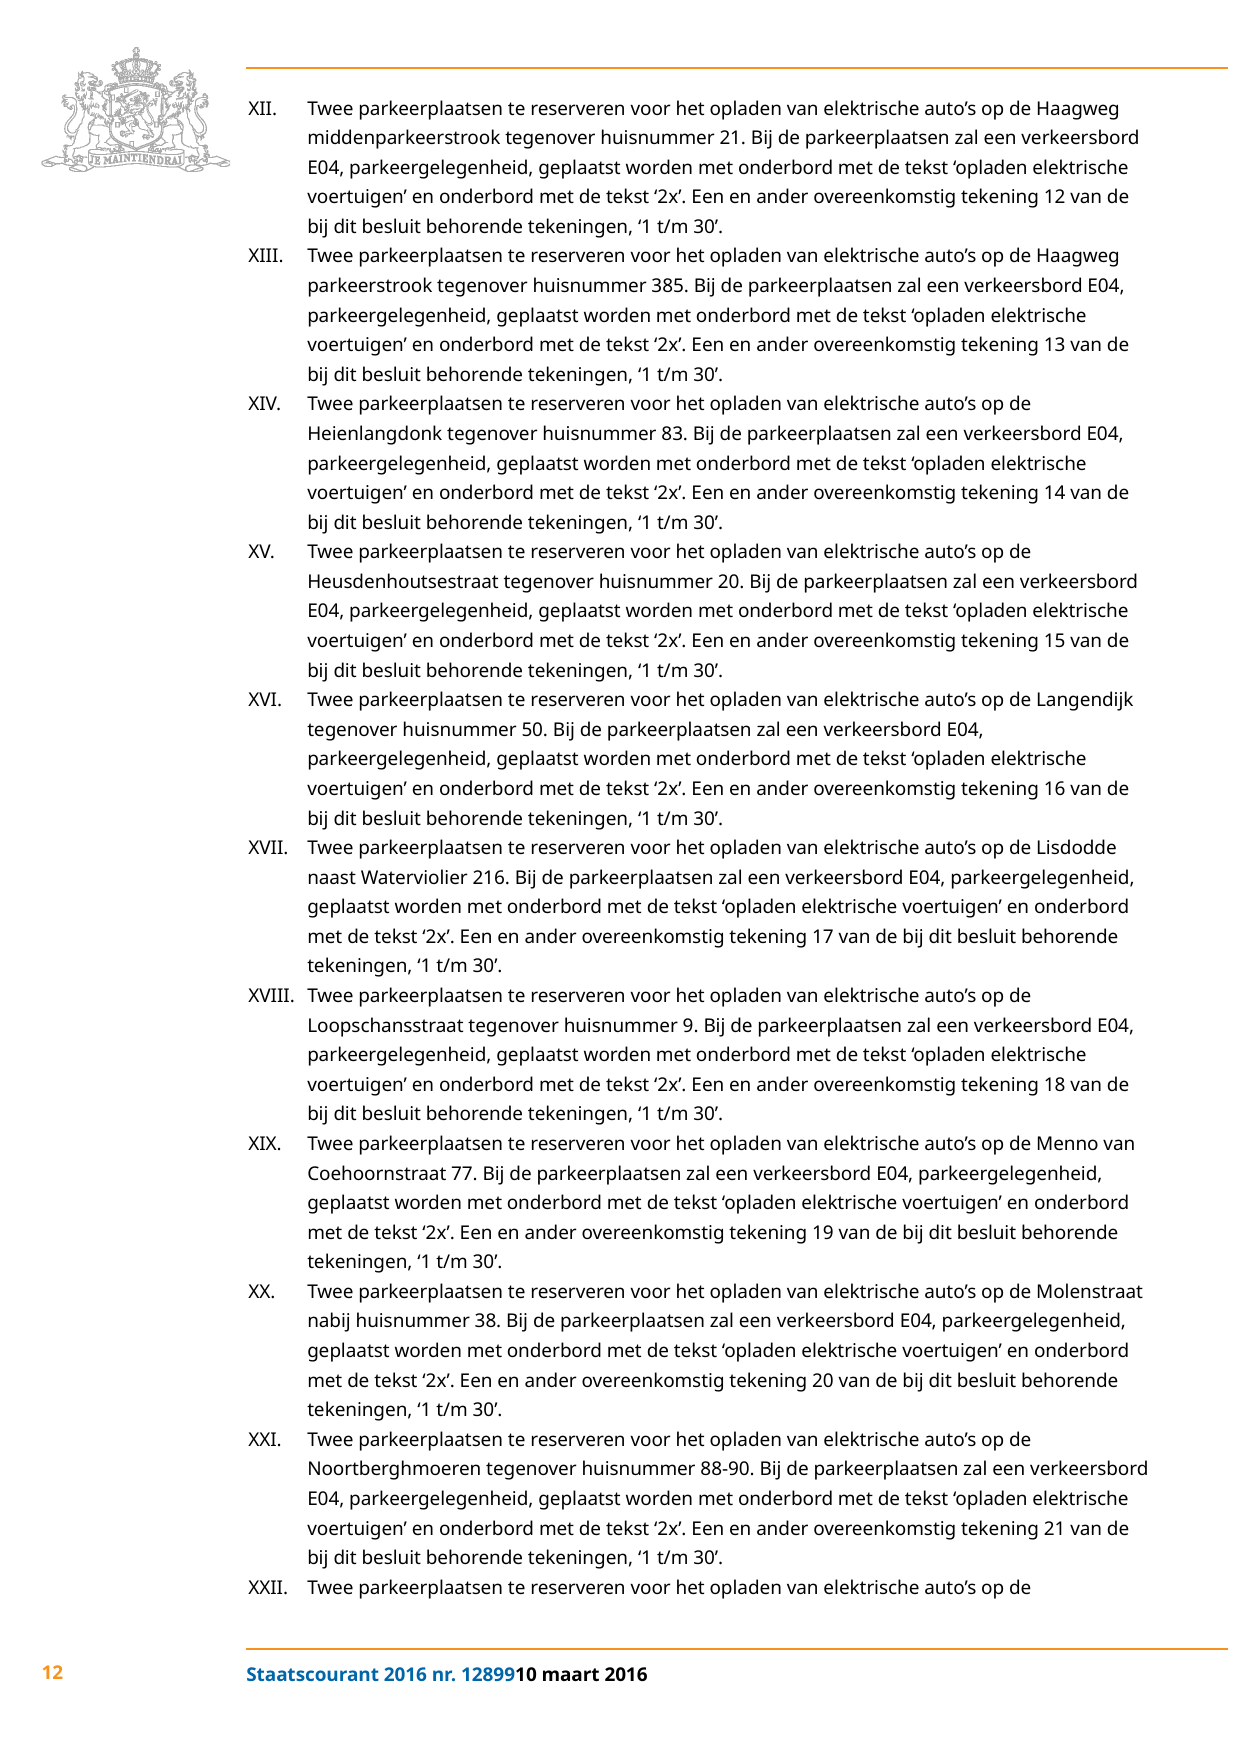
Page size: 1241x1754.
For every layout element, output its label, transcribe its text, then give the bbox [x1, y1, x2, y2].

picture [41, 47, 231, 172]
list Twee parkeerplaatsen te reserveren voor het opladen van elektrische auto’s op de Menno van Coehoornstraat 77. Bij de parkeerplaatsen zal een verkeersbord E04, parkeergelegenheid, geplaatst worden met onderbord met de tekst ‘opladen elektrische voertuigen’ en onderbord met de tekst ‘2x’. Een en ander overeenkomstig tekening 19 van de bij dit besluit behorende tekeningen, ‘1 t/m 30’. [248, 1130, 1152, 1274]
list Twee parkeerplaatsen te reserveren voor het opladen van elektrische auto’s op de Heienlangdonk tegenover huisnummer 83. Bij de parkeerplaatsen zal een verkeersbord E04, parkeergelegenheid, geplaatst worden met onderbord met de tekst ‘opladen elektrische voertuigen’ en onderbord met de tekst ‘2x’. Een en ander overeenkomstig tekening 14 van de bij dit besluit behorende tekeningen, ‘1 t/m 30’. [248, 391, 1152, 535]
list Twee parkeerplaatsen te reserveren voor het opladen van elektrische auto’s op de Loopschansstraat tegenover huisnummer 9. Bij de parkeerplaatsen zal een verkeersbord E04, parkeergelegenheid, geplaatst worden met onderbord met de tekst ‘opladen elektrische voertuigen’ en onderbord met de tekst ‘2x’. Een en ander overeenkomstig tekening 18 van de bij dit besluit behorende tekeningen, ‘1 t/m 30’. [248, 982, 1152, 1126]
list Twee parkeerplaatsen te reserveren voor het opladen van elektrische auto’s op de Lisdodde naast Waterviolier 216. Bij de parkeerplaatsen zal een verkeersbord E04, parkeergelegenheid, geplaatst worden met onderbord met de tekst ‘opladen elektrische voertuigen’ en onderbord met de tekst ‘2x’. Een en ander overeenkomstig tekening 17 van de bij dit besluit behorende tekeningen, ‘1 t/m 30’. [248, 834, 1152, 978]
list Twee parkeerplaatsen te reserveren voor het opladen van elektrische auto’s op de Langendijk tegenover huisnummer 50. Bij de parkeerplaatsen zal een verkeersbord E04, parkeergelegenheid, geplaatst worden met onderbord met de tekst ‘opladen elektrische voertuigen’ en onderbord met de tekst ‘2x’. Een en ander overeenkomstig tekening 16 van de bij dit besluit behorende tekeningen, ‘1 t/m 30’. [248, 686, 1152, 831]
list Twee parkeerplaatsen te reserveren voor het opladen van elektrische auto’s op de Heusdenhoutsestraat tegenover huisnummer 20. Bij de parkeerplaatsen zal een verkeersbord E04, parkeergelegenheid, geplaatst worden met onderbord met de tekst ‘opladen elektrische voertuigen’ en onderbord met de tekst ‘2x’. Een en ander overeenkomstig tekening 15 van de bij dit besluit behorende tekeningen, ‘1 t/m 30’. [248, 538, 1152, 683]
list Twee parkeerplaatsen te reserveren voor het opladen van elektrische auto’s op de [248, 1574, 1152, 1600]
list Twee parkeerplaatsen te reserveren voor het opladen van elektrische auto’s op de Haagweg parkeerstrook tegenover huisnummer 385. Bij de parkeerplaatsen zal een verkeersbord E04, parkeergelegenheid, geplaatst worden met onderbord met de tekst ‘opladen elektrische voertuigen’ en onderbord met de tekst ‘2x’. Een en ander overeenkomstig tekening 13 van de bij dit besluit behorende tekeningen, ‘1 t/m 30’. [248, 243, 1152, 387]
list Twee parkeerplaatsen te reserveren voor het opladen van elektrische auto’s op de Haagweg middenparkeerstrook tegenover huisnummer 21. Bij de parkeerplaatsen zal een verkeersbord E04, parkeergelegenheid, geplaatst worden met onderbord met de tekst ‘opladen elektrische voertuigen’ en onderbord met de tekst ‘2x’. Een en ander overeenkomstig tekening 12 van de bij dit besluit behorende tekeningen, ‘1 t/m 30’. [248, 95, 1152, 239]
list Twee parkeerplaatsen te reserveren voor het opladen van elektrische auto’s op de Molenstraat nabij huisnummer 38. Bij de parkeerplaatsen zal een verkeersbord E04, parkeergelegenheid, geplaatst worden met onderbord met de tekst ‘opladen elektrische voertuigen’ en onderbord met de tekst ‘2x’. Een en ander overeenkomstig tekening 20 van de bij dit besluit behorende tekeningen, ‘1 t/m 30’. [248, 1278, 1152, 1422]
list Twee parkeerplaatsen te reserveren voor het opladen van elektrische auto’s op de Noortberghmoeren tegenover huisnummer 88-90. Bij de parkeerplaatsen zal een verkeersbord E04, parkeergelegenheid, geplaatst worden met onderbord met de tekst ‘opladen elektrische voertuigen’ en onderbord met de tekst ‘2x’. Een en ander overeenkomstig tekening 21 van de bij dit besluit behorende tekeningen, ‘1 t/m 30’. [248, 1426, 1152, 1570]
